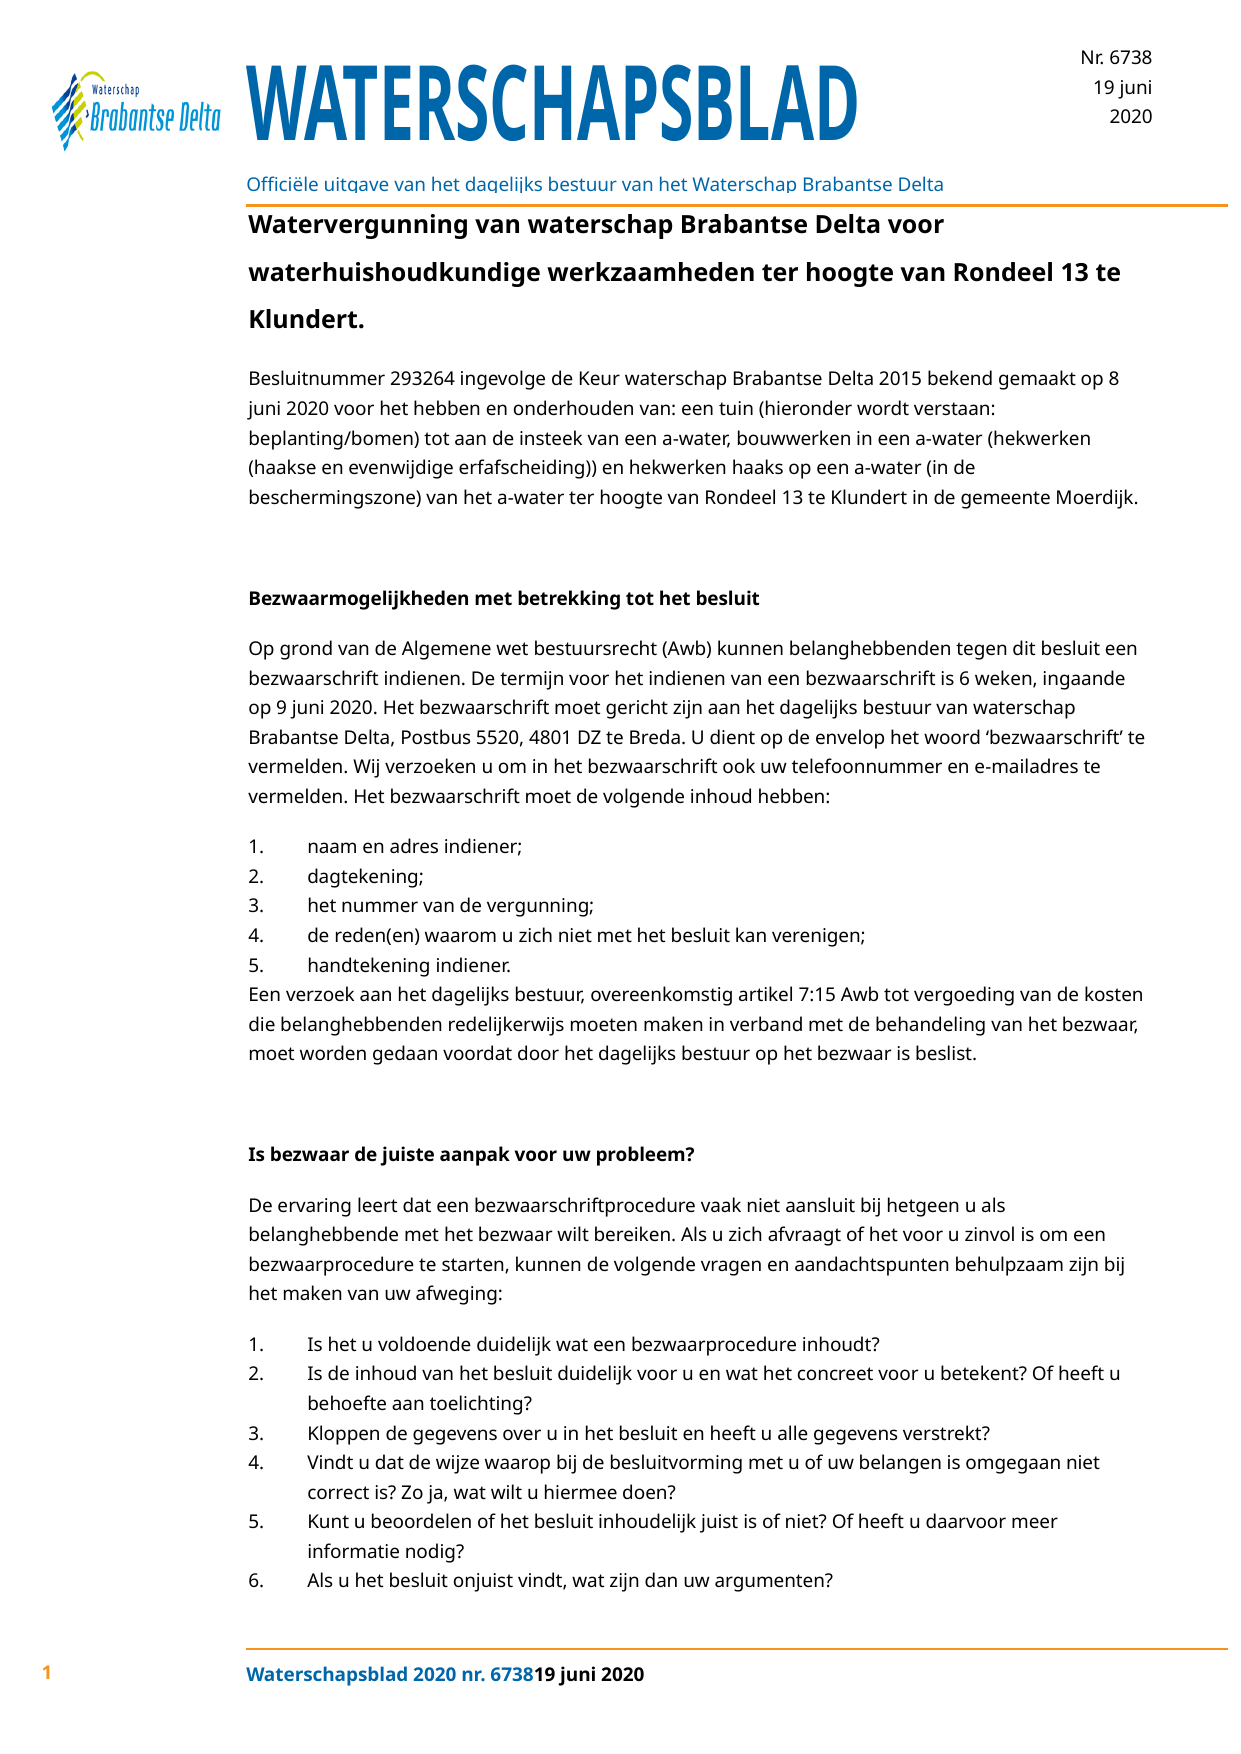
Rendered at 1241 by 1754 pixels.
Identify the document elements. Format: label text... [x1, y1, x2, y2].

list naam en adres indiener; [248, 833, 1152, 859]
text Besluitnummer 293264 ingevolge de Keur waterschap Brabantse Delta 2015 bekend gemaakt op 8 juni 2020 voor het hebben en onderhouden van: een tuin (hieronder wordt verstaan: beplanting/bomen) tot aan de insteek van een a-water, bouwwerken in een a-water (hekwerken (haakse en evenwijdige erfafscheiding)) en hekwerken haaks op een a-water (in de beschermingszone) van het a-water ter hoogte van Rondeel 13 te Klundert in de gemeente Moerdijk. [248, 366, 1152, 509]
list dagtekening; [248, 863, 1152, 889]
list Is de inhoud van het besluit duidelijk voor u en wat het concreet voor u betekent? Of heeft u behoefte aan toelichting? [248, 1361, 1152, 1416]
text Bezwaarmogelijkheden met betrekking tot het besluit [248, 585, 1152, 610]
text De ervaring leert dat een bezwaarschriftprocedure vaak niet aansluit bij hetgeen u als belanghebbende met het bezwaar wilt bereiken. Als u zich afvraagt of het voor u zinvol is om een bezwaarprocedure te starten, kunnen de volgende vragen en aandachtspunten behulpzaam zijn bij het maken van uw afweging: [248, 1192, 1152, 1306]
picture [41, 47, 231, 172]
list de reden(en) waarom u zich niet met het besluit kan verenigen; [248, 922, 1152, 948]
text Watervergunning van waterschap Brabantse Delta voor waterhuishoudkundige werkzaamheden ter hoogte van Rondeel 13 te Klundert. [248, 207, 1152, 336]
text Is bezwaar de juiste aanpak voor uw probleem? [248, 1141, 1152, 1167]
text Op grond van de Algemene wet bestuursrecht (Awb) kunnen belanghebbenden tegen dit besluit een bezwaarschrift indienen. De termijn voor het indienen van een bezwaarschrift is 6 weken, ingaande op 9 juni 2020. Het bezwaarschrift moet gericht zijn aan het dagelijks bestuur van waterschap Brabantse Delta, Postbus 5520, 4801 DZ te Breda. U dient op de envelop het woord ‘bezwaarschrift’ te vermelden. Wij verzoeken u om in het bezwaarschrift ook uw telefoonnummer en e‑mailadres te vermelden. Het bezwaarschrift moet de volgende inhoud hebben: [248, 635, 1152, 809]
list Is het u voldoende duidelijk wat een bezwaarprocedure inhoudt? [248, 1331, 1152, 1357]
list handtekening indiener. [248, 952, 1152, 977]
list het nummer van de vergunning; [248, 893, 1152, 918]
text Een verzoek aan het dagelijks bestuur, overeenkomstig artikel 7:15 Awb tot vergoeding van de kosten die belanghebbenden redelijkerwijs moeten maken in verband met de behandeling van het bezwaar, moet worden gedaan voordat door het dagelijks bestuur op het bezwaar is beslist. [248, 981, 1152, 1066]
list Vindt u dat de wijze waarop bij de besluitvorming met u of uw belangen is omgegaan niet correct is? Zo ja, wat wilt u hiermee doen? [248, 1449, 1152, 1504]
list Als u het besluit onjuist vindt, wat zijn dan uw argumenten? [248, 1568, 1152, 1593]
list Kloppen de gegevens over u in het besluit en heeft u alle gegevens verstrekt? [248, 1420, 1152, 1445]
list Kunt u beoordelen of het besluit inhoudelijk juist is of niet? Of heeft u daarvoor meer informatie nodig? [248, 1508, 1152, 1564]
